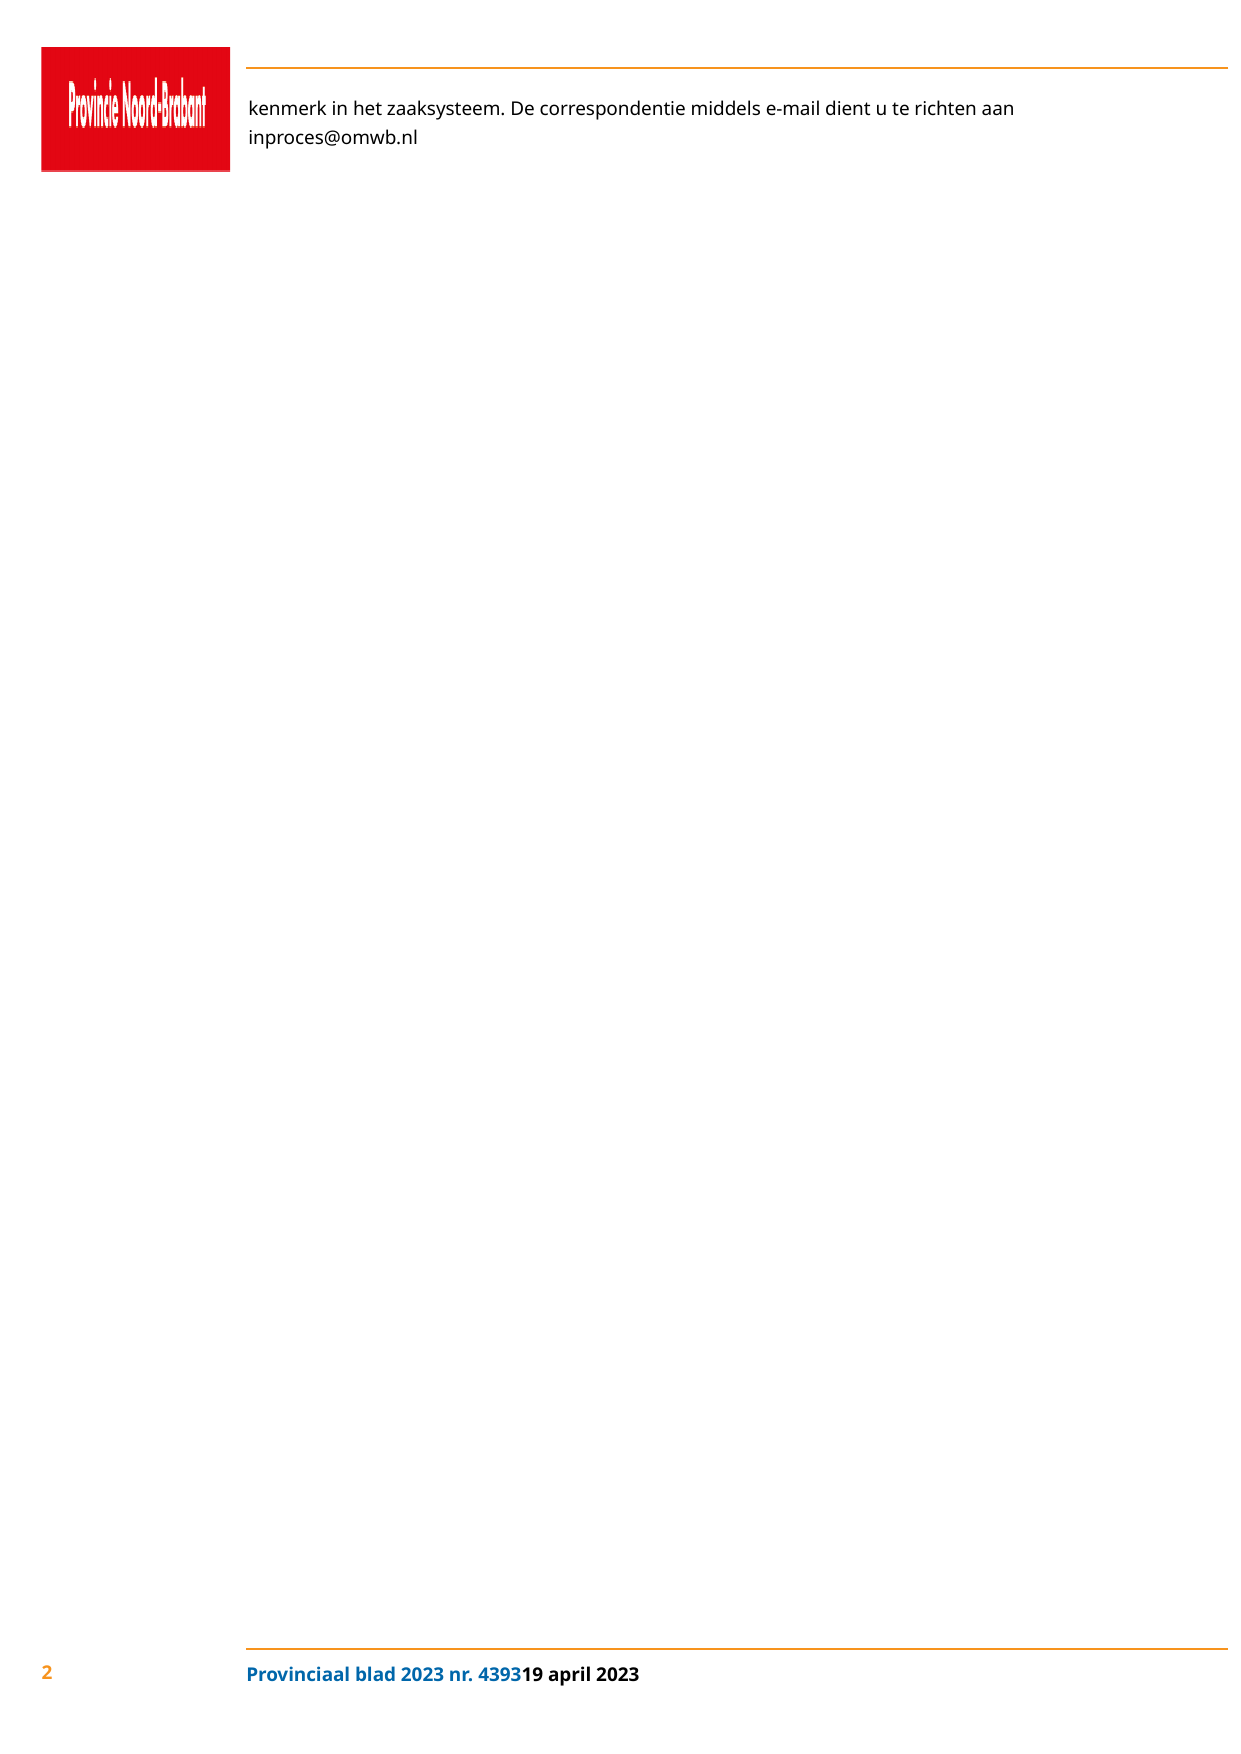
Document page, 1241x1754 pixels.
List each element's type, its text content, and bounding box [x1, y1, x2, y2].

text kenmerk in het zaaksysteem. De correspondentie middels e-mail dient u te richten aan inproces@omwb.nl [248, 95, 1152, 150]
picture [41, 47, 231, 172]
